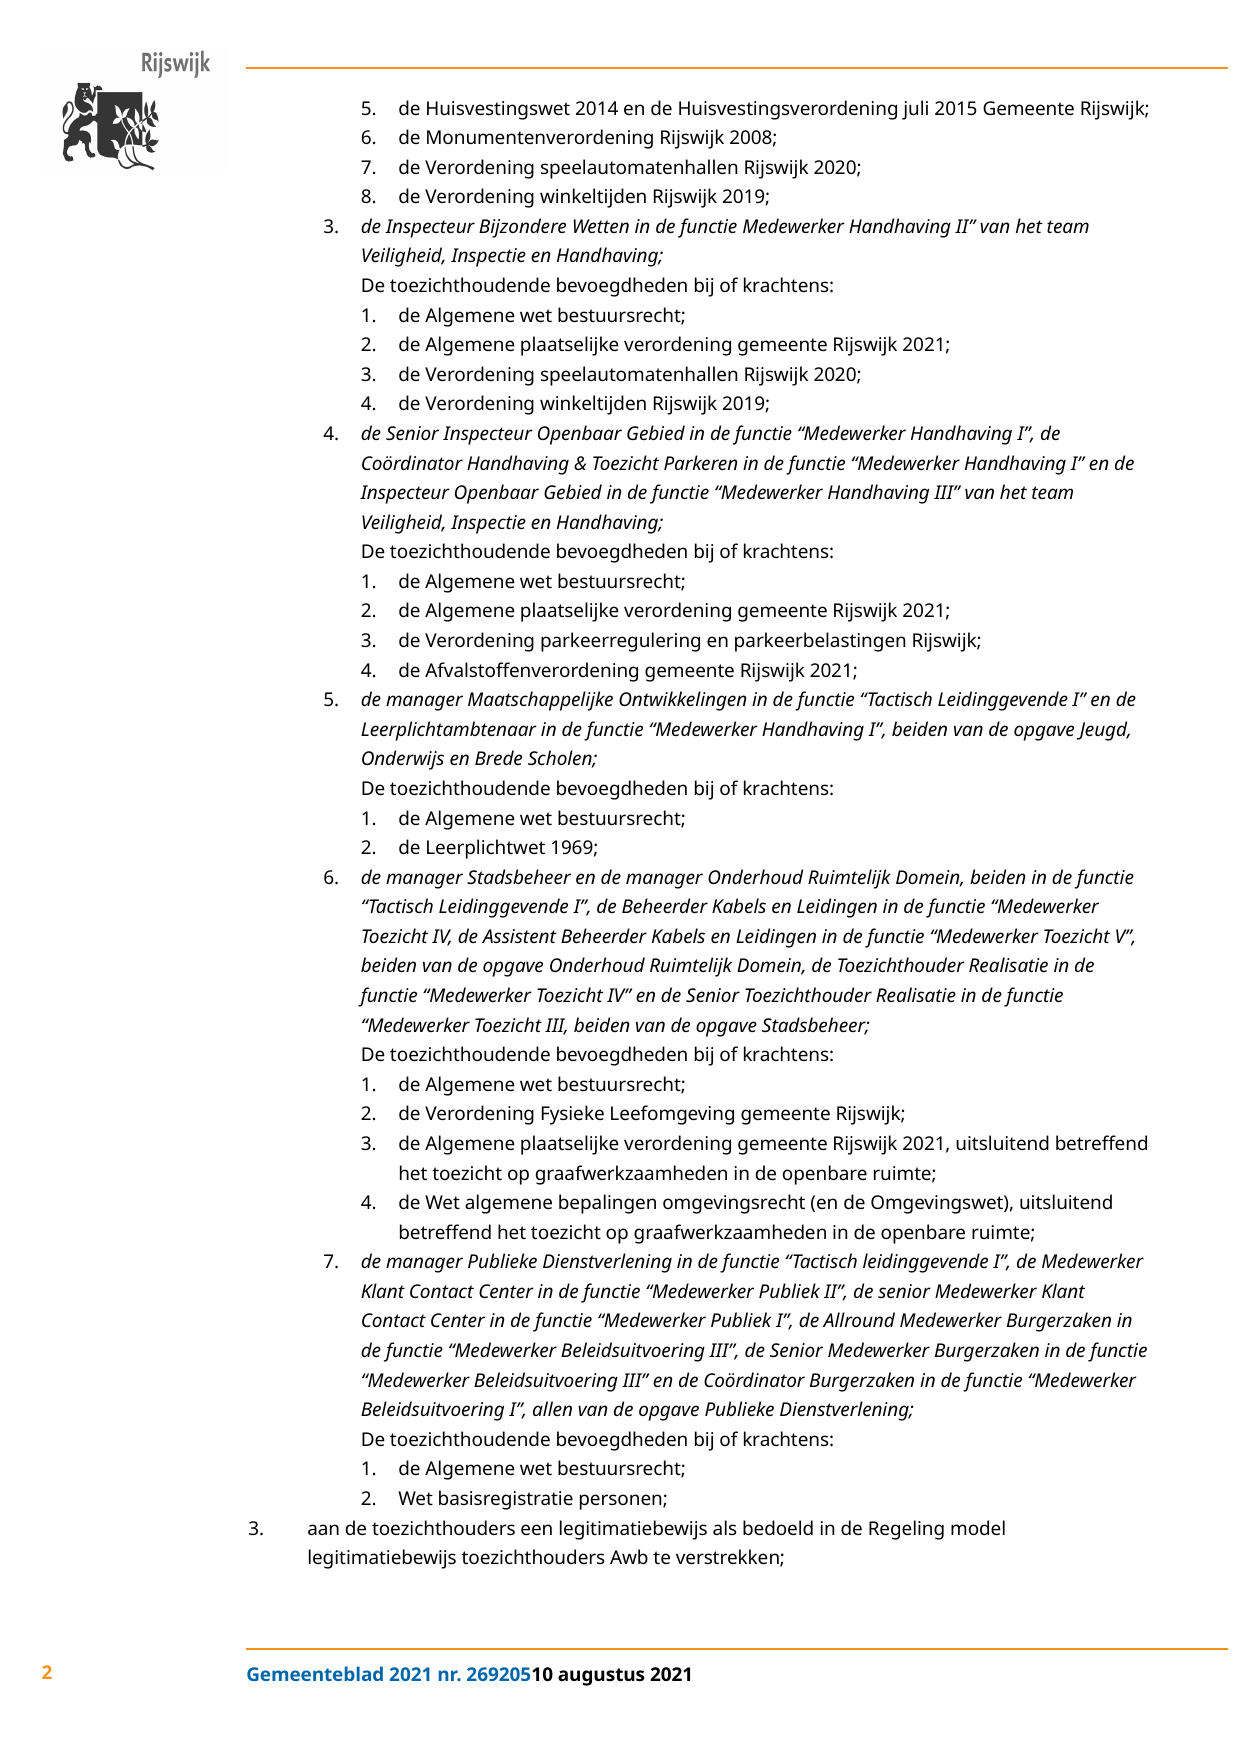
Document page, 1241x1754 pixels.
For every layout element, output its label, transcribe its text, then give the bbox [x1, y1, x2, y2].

list de Afvalstoffenverordening gemeente Rijswijk 2021; [361, 657, 1152, 683]
list de Verordening winkeltijden Rijswijk 2019; [361, 391, 1152, 416]
picture [41, 47, 231, 172]
list De toezichthoudende bevoegdheden bij of krachtens: [323, 775, 1152, 801]
list de manager Maatschappelijke Ontwikkelingen in de functie “Tactisch Leidinggevende I” en de Leerplichtambtenaar in de functie “Medewerker Handhaving I”, beiden van de opgave Jeugd, Onderwijs en Brede Scholen; [323, 686, 1152, 771]
list de Algemene plaatselijke verordening gemeente Rijswijk 2021, uitsluitend betreffend het toezicht op graafwerkzaamheden in de openbare ruimte; [361, 1130, 1152, 1186]
list de Verordening Fysieke Leefomgeving gemeente Rijswijk; [361, 1101, 1152, 1126]
list De toezichthoudende bevoegdheden bij of krachtens: [323, 1426, 1152, 1452]
list de Monumentenverordening Rijswijk 2008; [361, 124, 1152, 150]
list de Algemene wet bestuursrecht; [361, 568, 1152, 594]
list de manager Publieke Dienstverlening in de functie “Tactisch leidinggevende I”, de Medewerker Klant Contact Center in de functie “Medewerker Publiek II”, de senior Medewerker Klant Contact Center in de functie “Medewerker Publiek I”, de Allround Medewerker Burgerzaken in de functie “Medewerker Beleidsuitvoering III”, de Senior Medewerker Burgerzaken in de functie “Medewerker Beleidsuitvoering III” en de Coördinator Burgerzaken in de functie “Medewerker Beleidsuitvoering I”, allen van de opgave Publieke Dienstverlening; [323, 1248, 1152, 1422]
list de Algemene plaatselijke verordening gemeente Rijswijk 2021; [361, 331, 1152, 357]
list De toezichthoudende bevoegdheden bij of krachtens: [323, 272, 1152, 298]
list de Verordening speelautomatenhallen Rijswijk 2020; [361, 361, 1152, 387]
list de Wet algemene bepalingen omgevingsrecht (en de Omgevingswet), uitsluitend betreffend het toezicht op graafwerkzaamheden in de openbare ruimte; [361, 1189, 1152, 1245]
list de Leerplichtwet 1969; [361, 834, 1152, 860]
list de Algemene wet bestuursrecht; [361, 805, 1152, 831]
list Wet basisregistratie personen; [361, 1485, 1152, 1511]
list de Inspecteur Bijzondere Wetten in de functie Medewerker Handhaving II” van het team Veiligheid, Inspectie en Handhaving; [323, 213, 1152, 268]
list De toezichthoudende bevoegdheden bij of krachtens: [323, 538, 1152, 564]
list de Verordening winkeltijden Rijswijk 2019; [361, 183, 1152, 209]
list de Algemene wet bestuursrecht; [361, 1071, 1152, 1097]
list de Algemene plaatselijke verordening gemeente Rijswijk 2021; [361, 598, 1152, 623]
list aan de toezichthouders een legitimatiebewijs als bedoeld in de Regeling model legitimatiebewijs toezichthouders Awb te verstrekken; [248, 1515, 1152, 1570]
list de Huisvestingswet 2014 en de Huisvestingsverordening juli 2015 Gemeente Rijswijk; [361, 95, 1152, 121]
list de Senior Inspecteur Openbaar Gebied in de functie “Medewerker Handhaving I”, de Coördinator Handhaving & Toezicht Parkeren in de functie “Medewerker Handhaving I” en de Inspecteur Openbaar Gebied in de functie “Medewerker Handhaving III” van het team Veiligheid, Inspectie en Handhaving; [323, 420, 1152, 535]
list de Verordening parkeerregulering en parkeerbelastingen Rijswijk; [361, 627, 1152, 653]
list De toezichthoudende bevoegdheden bij of krachtens: [323, 1041, 1152, 1067]
list de Verordening speelautomatenhallen Rijswijk 2020; [361, 154, 1152, 180]
list de manager Stadsbeheer en de manager Onderhoud Ruimtelijk Domein, beiden in de functie “Tactisch Leidinggevende I”, de Beheerder Kabels en Leidingen in de functie “Medewerker Toezicht IV, de Assistent Beheerder Kabels en Leidingen in de functie “Medewerker Toezicht V”, beiden van de opgave Onderhoud Ruimtelijk Domein, de Toezichthouder Realisatie in de functie “Medewerker Toezicht IV” en de Senior Toezichthouder Realisatie in de functie “Medewerker Toezicht III, beiden van de opgave Stadsbeheer; [323, 864, 1152, 1038]
list de Algemene wet bestuursrecht; [361, 302, 1152, 328]
list de Algemene wet bestuursrecht; [361, 1456, 1152, 1481]
